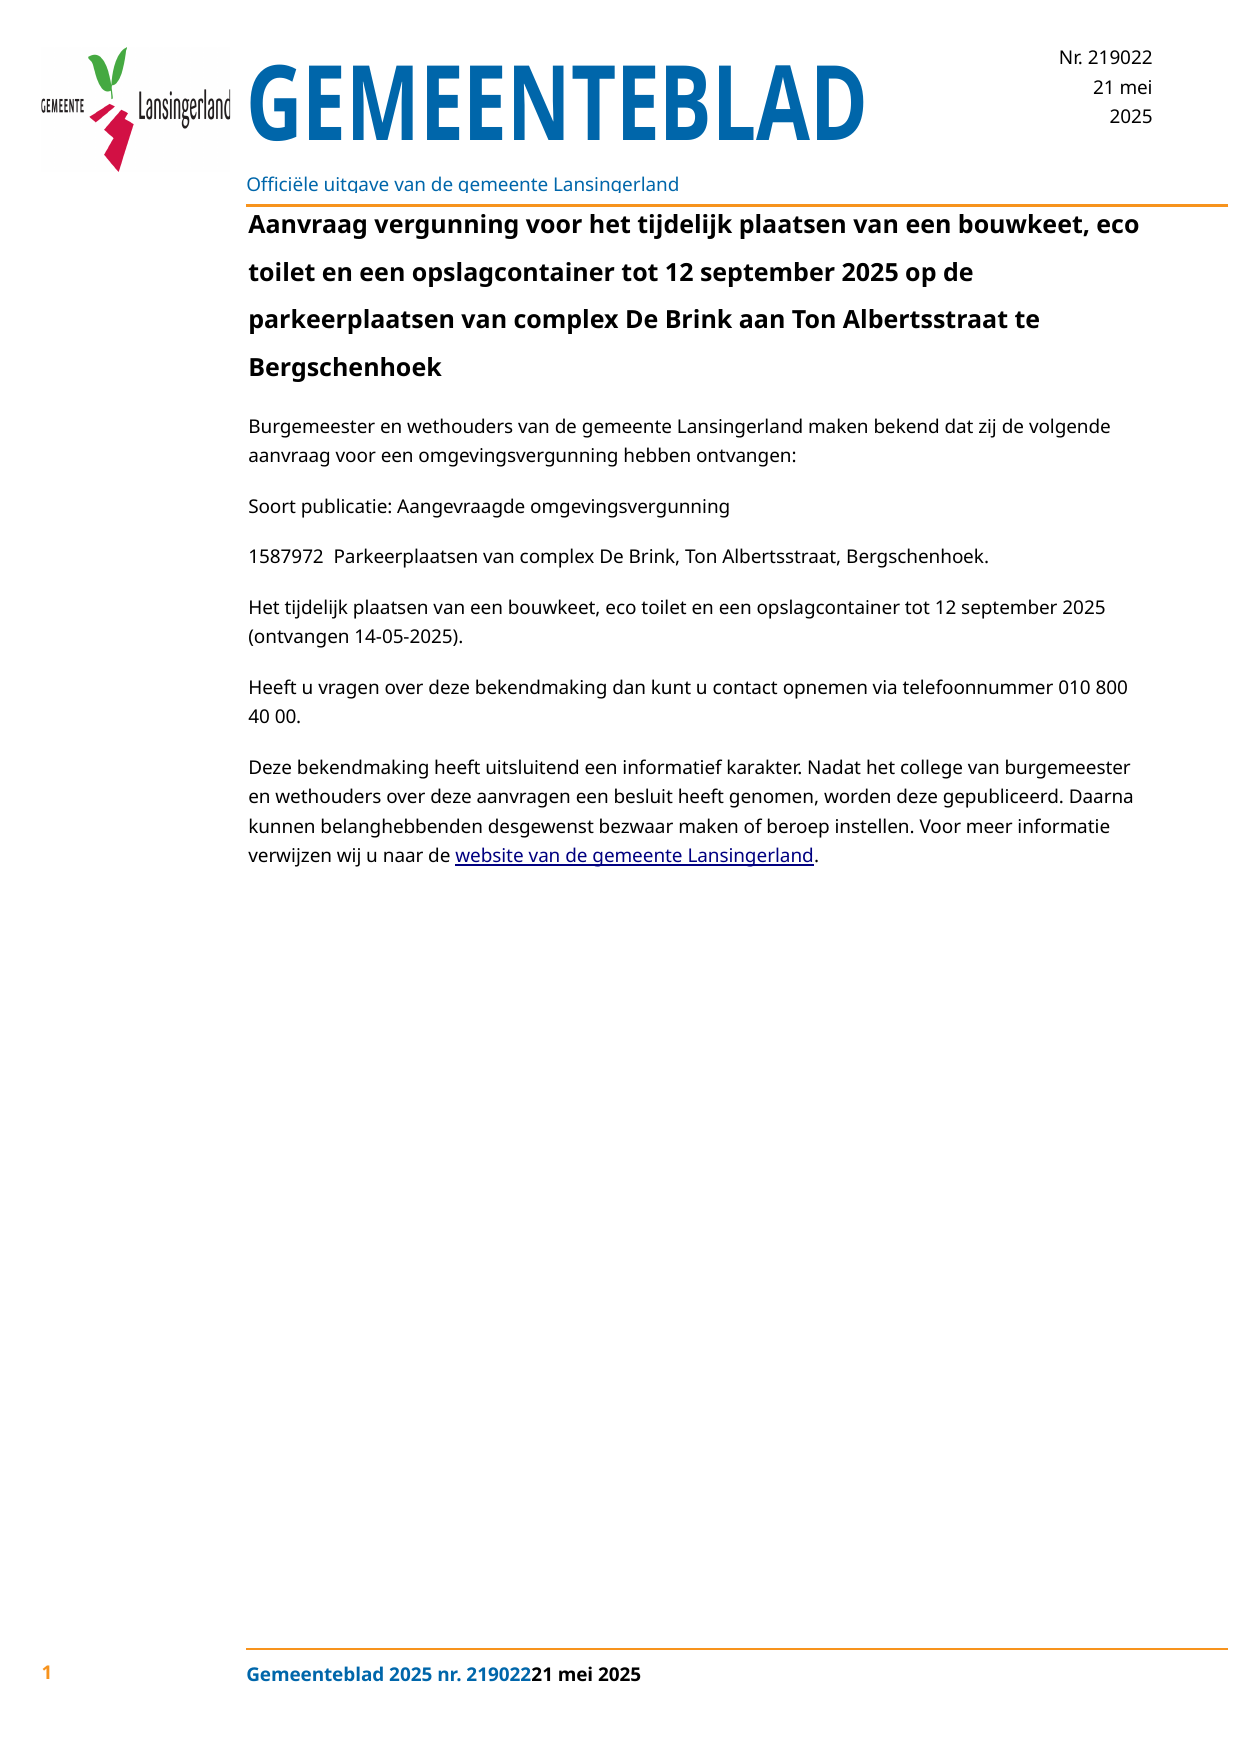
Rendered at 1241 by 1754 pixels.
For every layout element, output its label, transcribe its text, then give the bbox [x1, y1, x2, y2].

text Soort publicatie: Aangevraagde omgevingsvergunning [248, 493, 1152, 519]
picture [41, 47, 231, 172]
text Deze bekendmaking heeft uitsluitend een informatief karakter. Nadat het college van burgemeester en wethouders over deze aanvragen een besluit heeft genomen, worden deze gepubliceerd. Daarna kunnen belanghebbenden desgewenst bezwaar maken of beroep instellen. Voor meer informatie verwijzen wij u naar de website van de gemeente Lansingerland. [248, 754, 1152, 868]
text Aanvraag vergunning voor het tijdelijk plaatsen van een bouwkeet, eco toilet en een opslagcontainer tot 12 september 2025 op de parkeerplaatsen van complex De Brink aan Ton Albertsstraat te Bergschenhoek [248, 207, 1152, 384]
text Burgemeester en wethouders van de gemeente Lansingerland maken bekend dat zij de volgende aanvraag voor een omgevingsvergunning hebben ontvangen: [248, 413, 1152, 468]
text 1587972 Parkeerplaatsen van complex De Brink, Ton Albertsstraat, Bergschenhoek. [248, 543, 1152, 569]
text Heeft u vragen over deze bekendmaking dan kunt u contact opnemen via telefoonnummer 010 800 40 00. [248, 674, 1152, 729]
text Het tijdelijk plaatsen van een bouwkeet, eco toilet en een opslagcontainer tot 12 september 2025 (ontvangen 14-05-2025). [248, 594, 1152, 649]
